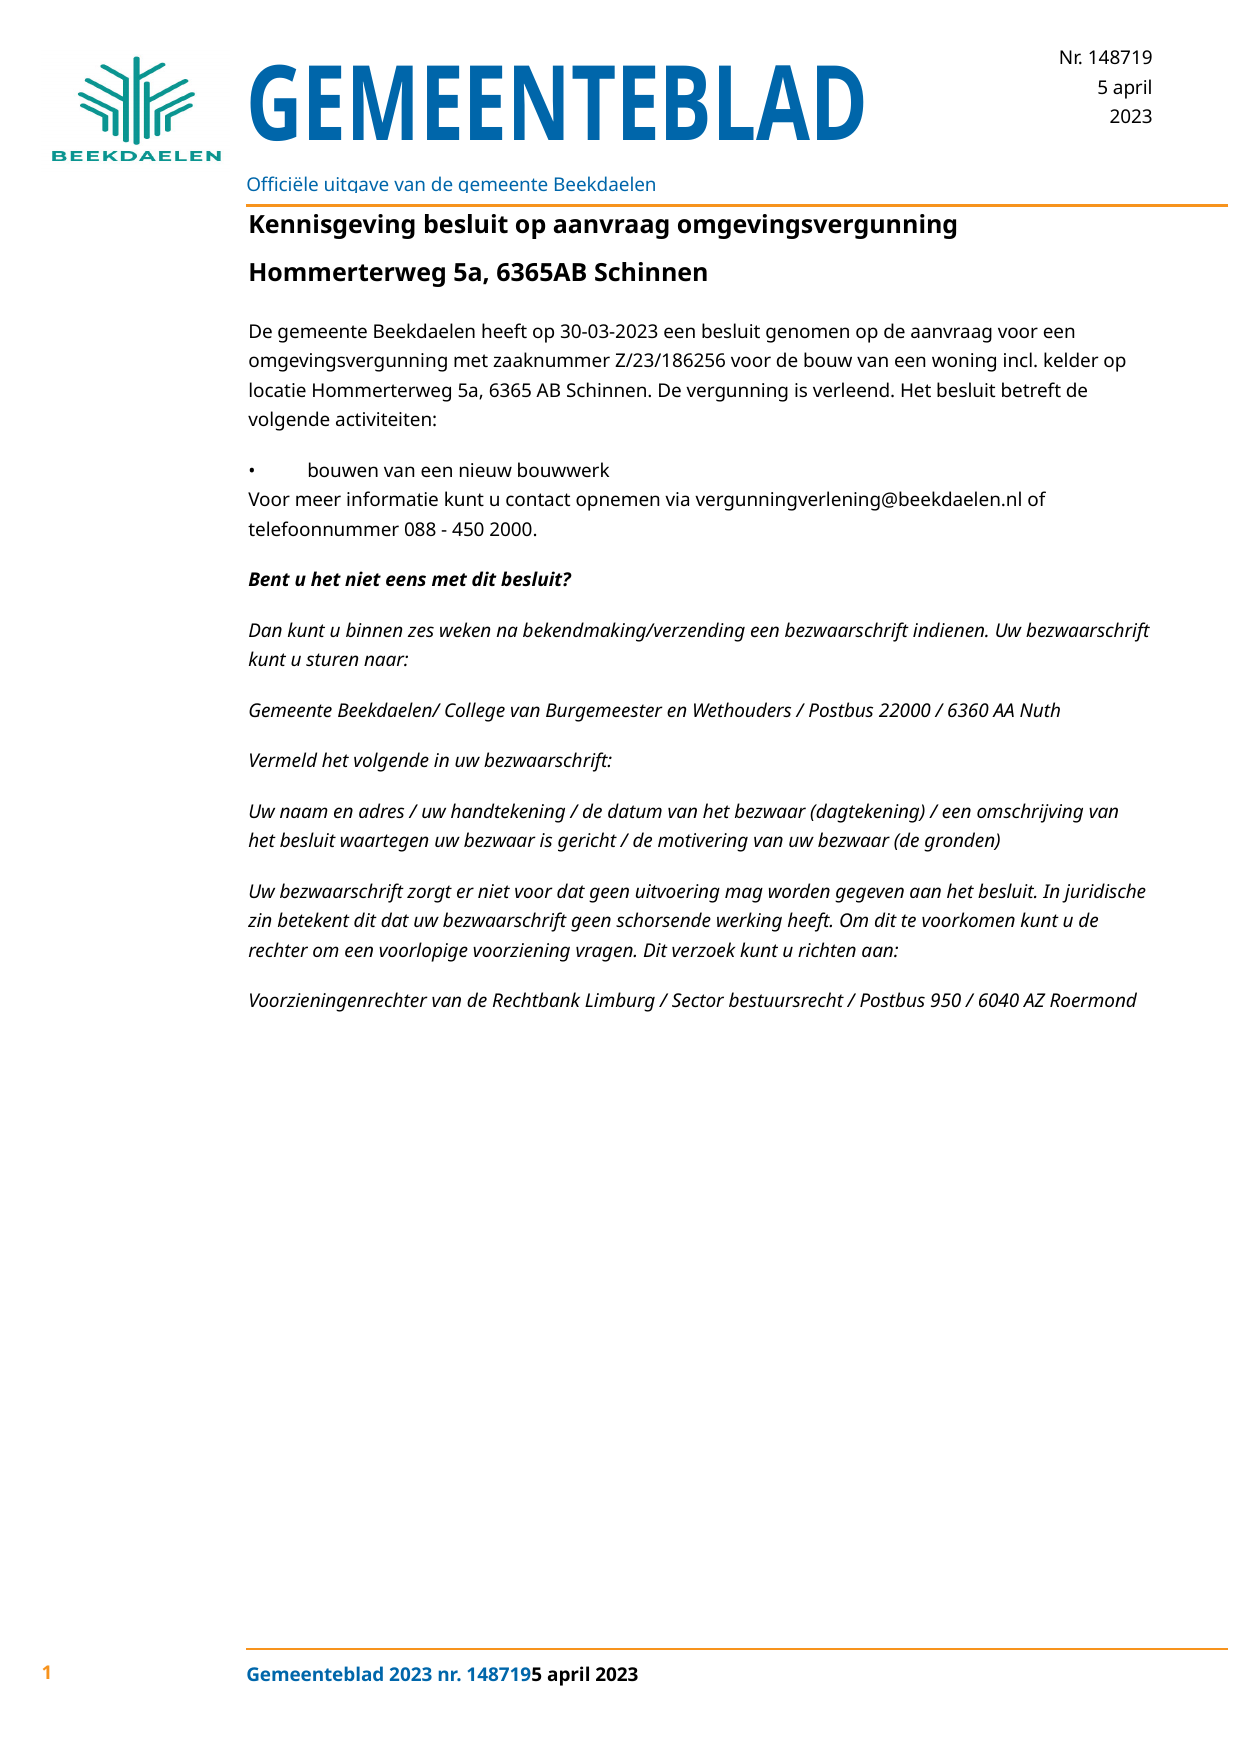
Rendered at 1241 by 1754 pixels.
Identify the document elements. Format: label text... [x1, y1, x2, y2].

text De gemeente Beekdaelen heeft op 30-03-2023 een besluit genomen op de aanvraag voor een omgevingsvergunning met zaaknummer Z/23/186256 voor de bouw van een woning incl. kelder op locatie Hommerterweg 5a, 6365 AB Schinnen. De vergunning is verleend. Het besluit betreft de volgende activiteiten: [248, 318, 1152, 432]
text Bent u het niet eens met dit besluit? [248, 567, 1152, 592]
text Gemeente Beekdaelen/ College van Burgemeester en Wethouders / Postbus 22000 / 6360 AA Nuth [248, 697, 1152, 723]
text Kennisgeving besluit op aanvraag omgevingsvergunning Hommerterweg 5a, 6365AB Schinnen [248, 207, 1152, 288]
list bouwen van een nieuw bouwwerk [248, 457, 1152, 483]
text Vermeld het volgende in uw bezwaarschrift: [248, 747, 1152, 773]
text Dan kunt u binnen zes weken na bekendmaking/verzending een bezwaarschrift indienen. Uw bezwaarschrift kunt u sturen naar: [248, 617, 1152, 672]
text Voorzieningenrechter van de Rechtbank Limburg / Sector bestuursrecht / Postbus 950 / 6040 AZ Roermond [248, 987, 1152, 1013]
picture [41, 47, 231, 172]
text Uw bezwaarschrift zorgt er niet voor dat geen uitvoering mag worden gegeven aan het besluit. In juridische zin betekent dit dat uw bezwaarschrift geen schorsende werking heeft. Om dit te voorkomen kunt u de rechter om een voorlopige voorziening vragen. Dit verzoek kunt u richten aan: [248, 878, 1152, 963]
text Voor meer informatie kunt u contact opnemen via vergunningverlening@beekdaelen.nl of telefoonnummer 088 - 450 2000. [248, 487, 1152, 542]
text Uw naam en adres / uw handtekening / de datum van het bezwaar (dagtekening) / een omschrijving van het besluit waartegen uw bezwaar is gericht / de motivering van uw bezwaar (de gronden) [248, 798, 1152, 853]
